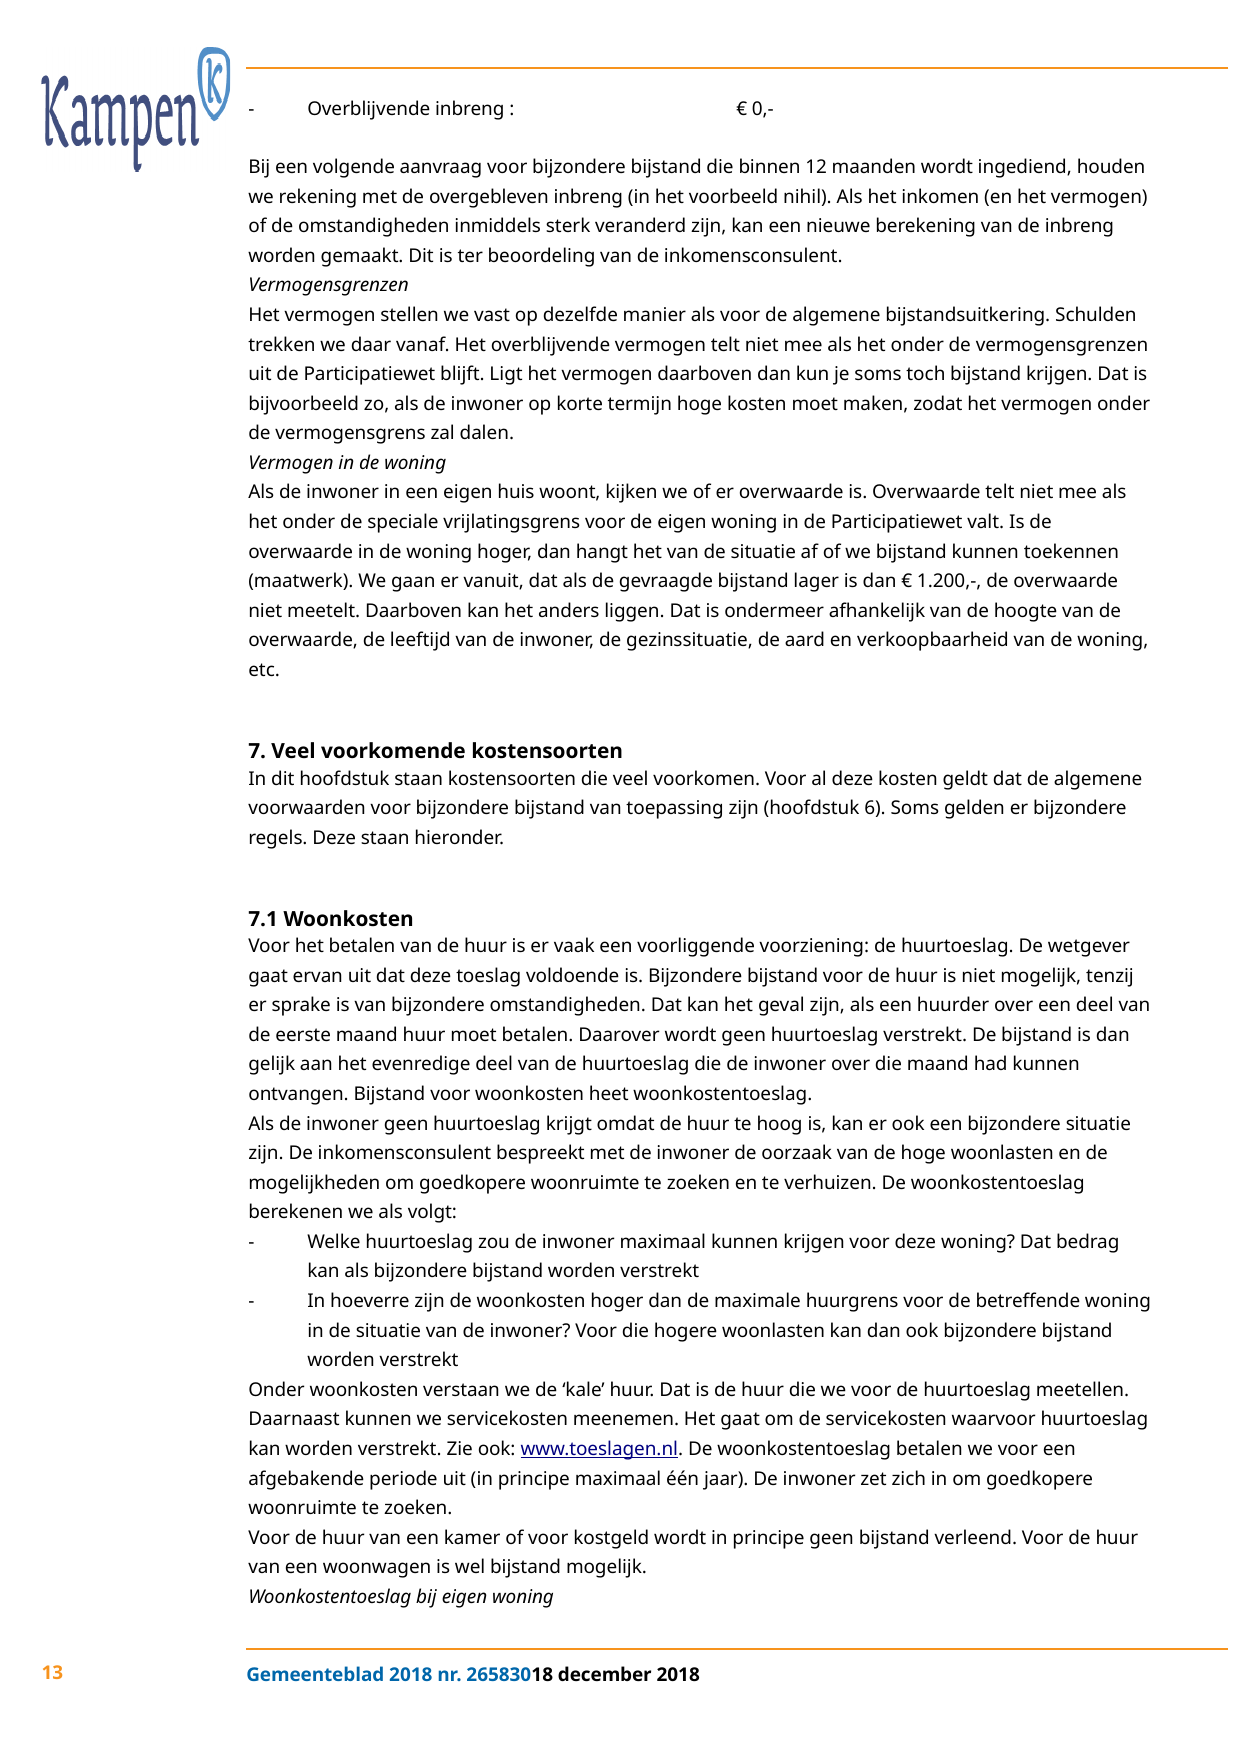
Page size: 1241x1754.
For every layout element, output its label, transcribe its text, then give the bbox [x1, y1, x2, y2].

text Als de inwoner in een eigen huis woont, kijken we of er overwaarde is. Overwaarde telt niet mee als het onder de speciale vrijlatingsgrens voor de eigen woning in de Participatiewet valt. Is de overwaarde in de woning hoger, dan hangt het van de situatie af of we bijstand kunnen toekennen (maatwerk). We gaan er vanuit, dat als de gevraagde bijstand lager is dan € 1.200,-, de overwaarde niet meetelt. Daarboven kan het anders liggen. Dat is ondermeer afhankelijk van de hoogte van de overwaarde, de leeftijd van de inwoner, de gezinssituatie, de aard en verkoopbaarheid van de woning, etc. [248, 479, 1152, 682]
text Voor de huur van een kamer of voor kostgeld wordt in principe geen bijstand verleend. Voor de huur van een woonwagen is wel bijstand mogelijk. [248, 1524, 1152, 1579]
text Onder woonkosten verstaan we de ‘kale’ huur. Dat is de huur die we voor de huurtoeslag meetellen. Daarnaast kunnen we servicekosten meenemen. Het gaat om de servicekosten waarvoor huurtoeslag kan worden verstrekt. Zie ook: www.toeslagen.nl. De woonkostentoeslag betalen we voor een afgebakende periode uit (in principe maximaal één jaar). De inwoner zet zich in om goedkopere woonruimte te zoeken. [248, 1376, 1152, 1520]
text Bij een volgende aanvraag voor bijzondere bijstand die binnen 12 maanden wordt ingediend, houden we rekening met de overgebleven inbreng (in het voorbeeld nihil). Als het inkomen (en het vermogen) of de omstandigheden inmiddels sterk veranderd zijn, kan een nieuwe berekening van de inbreng worden gemaakt. Dit is ter beoordeling van de inkomensconsulent. [248, 153, 1152, 268]
text In dit hoofdstuk staan kostensoorten die veel voorkomen. Voor al deze kosten geldt dat de algemene voorwaarden voor bijzondere bijstand van toepassing zijn (hoofdstuk 6). Soms gelden er bijzondere regels. Deze staan hieronder. [248, 765, 1152, 849]
table_cell € 0,- [736, 95, 1152, 121]
text Als de inwoner geen huurtoeslag krijgt omdat de huur te hoog is, kan er ook een bijzondere situatie zijn. De inkomensconsulent bespreekt met de inwoner de oorzaak van de hoge woonlasten en de mogelijkheden om goedkopere woonruimte te zoeken en te verhuizen. De woonkostentoeslag berekenen we als volgt: [248, 1110, 1152, 1224]
list In hoeverre zijn de woonkosten hoger dan de maximale huurgrens voor de betreffende woning in de situatie van de inwoner? Voor die hogere woonlasten kan dan ook bijzondere bijstand worden verstrekt [248, 1287, 1152, 1372]
table_cell Overblijvende inbreng : [248, 95, 736, 121]
text 7.1 Woonkosten [248, 904, 1152, 932]
text Voor het betalen van de huur is er vaak een voorliggende voorziening: de huurtoeslag. De wetgever gaat ervan uit dat deze toeslag voldoende is. Bijzondere bijstand voor de huur is niet mogelijk, tenzij er sprake is van bijzondere omstandigheden. Dat kan het geval zijn, als een huurder over een deel van de eerste maand huur moet betalen. Daarover wordt geen huurtoeslag verstrekt. De bijstand is dan gelijk aan het evenredige deel van de huurtoeslag die de inwoner over die maand had kunnen ontvangen. Bijstand voor woonkosten heet woonkostentoeslag. [248, 932, 1152, 1106]
text Vermogensgrenzen [248, 272, 1152, 297]
list Welke huurtoeslag zou de inwoner maximaal kunnen krijgen voor deze woning? Dat bedrag kan als bijzondere bijstand worden verstrekt [248, 1228, 1152, 1283]
text 7. Veel voorkomende kostensoorten [248, 736, 1152, 765]
text Woonkostentoeslag bij eigen woning [248, 1583, 1152, 1609]
picture [41, 47, 231, 172]
text Vermogen in de woning [248, 449, 1152, 475]
text Het vermogen stellen we vast op dezelfde manier als voor de algemene bijstandsuitkering. Schulden trekken we daar vanaf. Het overblijvende vermogen telt niet mee als het onder de vermogensgrenzen uit de Participatiewet blijft. Ligt het vermogen daarboven dan kun je soms toch bijstand krijgen. Dat is bijvoorbeeld zo, als de inwoner op korte termijn hoge kosten moet maken, zodat het vermogen onder de vermogensgrens zal dalen. [248, 301, 1152, 445]
